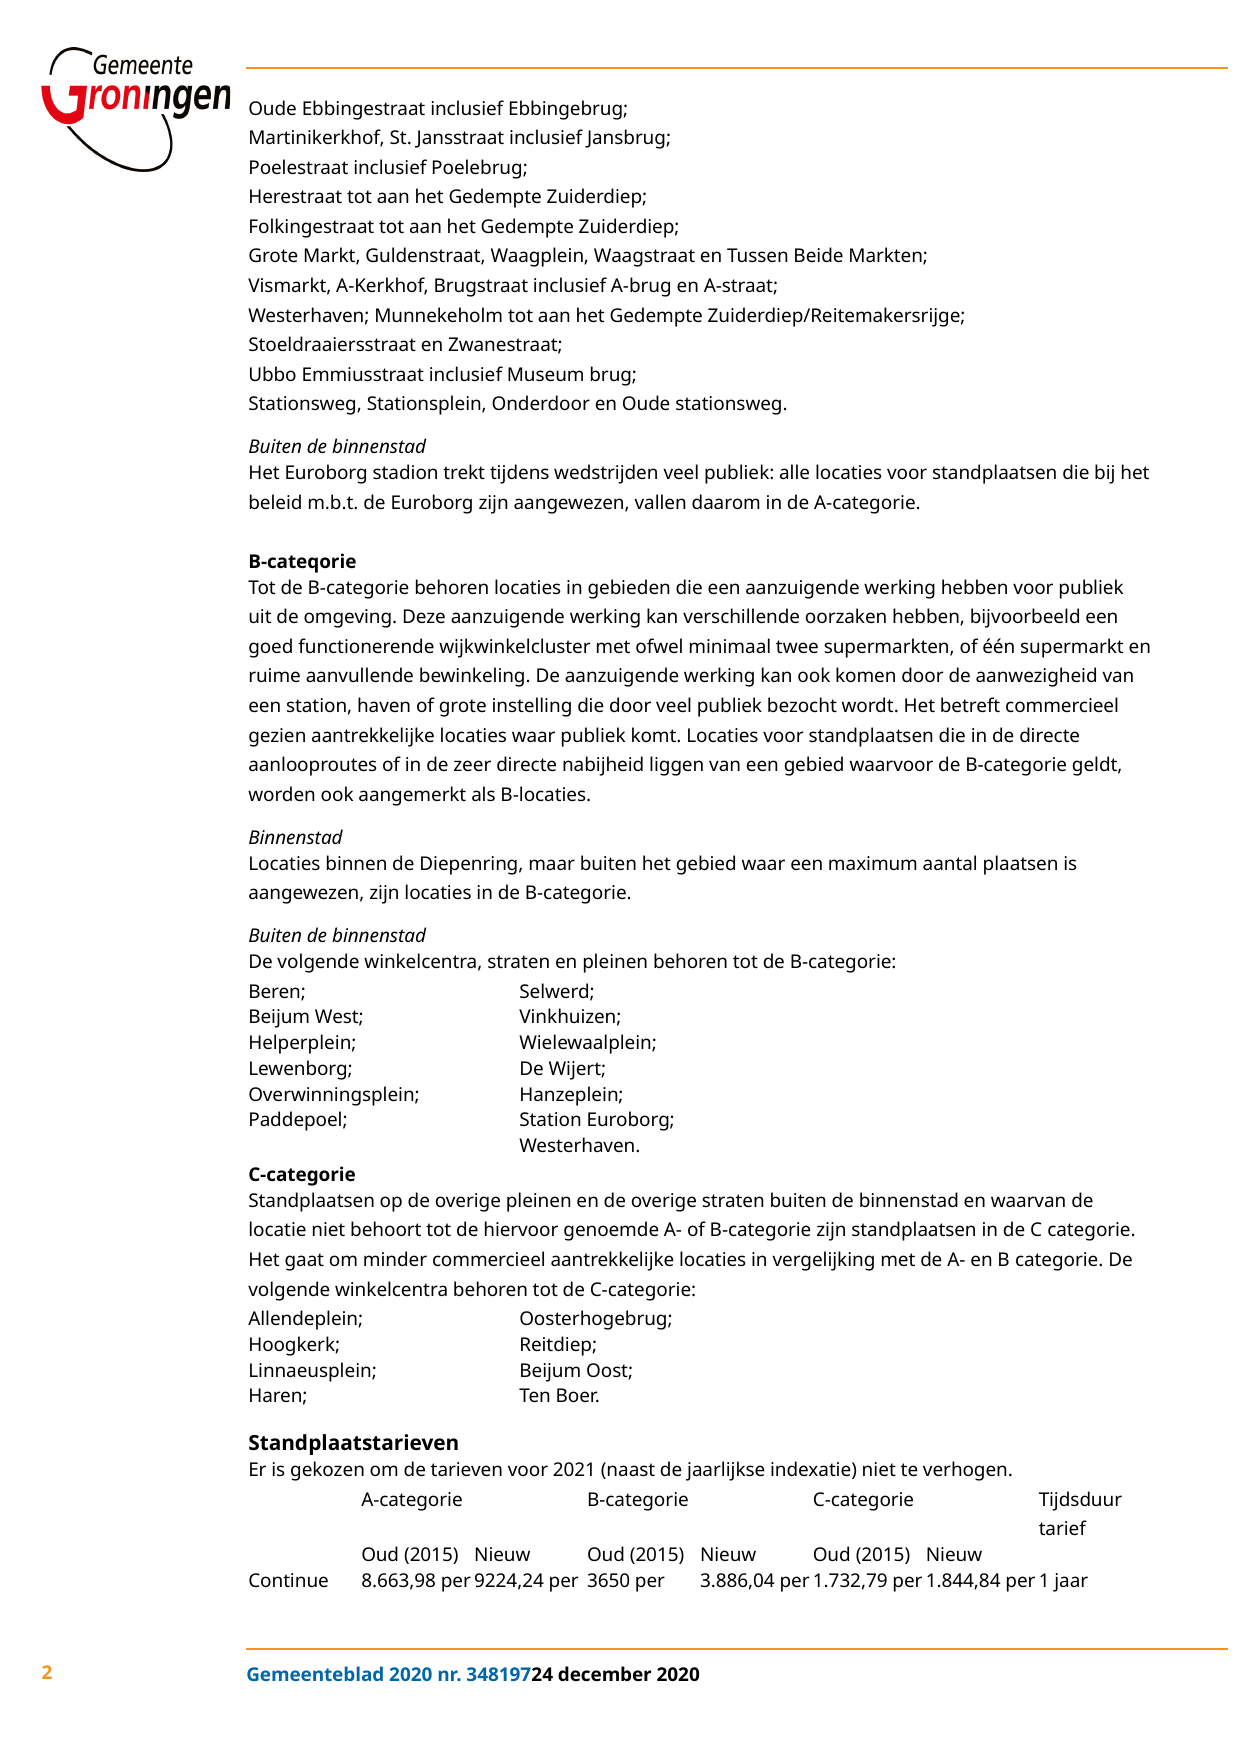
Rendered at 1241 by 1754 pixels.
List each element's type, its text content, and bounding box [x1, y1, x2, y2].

text Westerhaven; Munnekeholm tot aan het Gedempte Zuiderdiep/Reitemakersrijge; [248, 302, 1152, 328]
text Herestraat tot aan het Gedempte Zuiderdiep; [248, 183, 1152, 209]
table_header C-categorie [813, 1486, 1038, 1541]
table_cell Oud (2015) [813, 1541, 926, 1567]
table_cell Nieuw [700, 1541, 813, 1567]
table_cell Beijum Oost; [519, 1357, 1152, 1383]
table_header A-categorie [361, 1486, 587, 1541]
text Poelestraat inclusief Poelebrug; [248, 154, 1152, 180]
table_cell 3.886,04 per [700, 1567, 813, 1593]
table_cell Linnaeusplein; [248, 1357, 519, 1383]
text Stoeldraaiersstraat en Zwanestraat; [248, 331, 1152, 357]
table_cell Nieuw [474, 1541, 587, 1567]
table_cell [248, 1133, 519, 1158]
text Buiten de binnenstad [248, 923, 1152, 948]
table_cell Lewenborg; [248, 1055, 519, 1081]
picture [41, 47, 231, 172]
text Standplaatsen op de overige pleinen en de overige straten buiten de binnenstad en waarvan de locatie niet behoort tot de hiervoor genoemde A- of B-categorie zijn standplaatsen in de C­ categorie. Het gaat om minder commercieel aantrekkelijke locaties in vergelijking met de A- en B­ categorie. De volgende winkelcentra behoren tot de C-categorie: [248, 1187, 1152, 1302]
table_header Allendeplein; [248, 1306, 519, 1331]
table_cell De Wijert; [519, 1055, 1152, 1081]
table_cell 8.663,98 per [361, 1567, 474, 1593]
text Binnenstad [248, 824, 1152, 850]
text Locaties binnen de Diepenring, maar buiten het gebied waar een maximum aantal plaatsen is aangewezen, zijn locaties in de B-categorie. [248, 850, 1152, 905]
text Standplaatstarieven [248, 1428, 1152, 1456]
table_cell Ten Boer. [519, 1383, 1152, 1408]
table_cell [1039, 1541, 1152, 1567]
text De volgende winkelcentra, straten en pleinen behoren tot de B-categorie: [248, 948, 1152, 974]
table_cell [248, 1541, 361, 1567]
table_cell Station Euroborg; [519, 1107, 1152, 1132]
table_cell Reitdiep; [519, 1331, 1152, 1357]
text Er is gekozen om de tarieven voor 2021 (naast de jaarlijkse indexatie) niet te verhogen. [248, 1456, 1152, 1482]
text Oude Ebbingestraat inclusief Ebbingebrug; [248, 95, 1152, 121]
table_cell Continue [248, 1567, 361, 1593]
text Folkingestraat tot aan het Gedempte Zuiderdiep; [248, 213, 1152, 239]
table_cell Vinkhuizen; [519, 1004, 1152, 1029]
table_header Oosterhogebrug; [519, 1306, 1152, 1331]
text Tot de B-categorie behoren locaties in gebieden die een aanzuigende werking hebben voor publiek uit de omgeving. Deze aanzuigende werking kan verschillende oorzaken hebben, bijvoorbeeld een goed functionerende wijkwinkelcluster met ofwel minimaal twee supermarkten, of één supermarkt en ruime aanvullende bewinkeling. De aanzuigende werking kan ook komen door de aanwezigheid van een station, haven of grote instelling die door veel publiek bezocht wordt. Het betreft commercieel gezien aantrekkelijke locaties waar publiek komt. Locaties voor standplaatsen die in de directe aanlooproutes of in de zeer directe nabijheid liggen van een gebied waarvoor de B-categorie geldt, worden ook aangemerkt als B-locaties. [248, 574, 1152, 807]
table_cell Hanzeplein; [519, 1081, 1152, 1107]
table_cell Overwinningsplein; [248, 1081, 519, 1107]
table_cell Helperplein; [248, 1030, 519, 1055]
table_cell Hoogkerk; [248, 1331, 519, 1357]
table_cell Westerhaven. [519, 1133, 1152, 1158]
table_header [248, 1486, 361, 1541]
text Het Euroborg stadion trekt tijdens wedstrijden veel publiek: alle locaties voor standplaatsen die bij het beleid m.b.t. de Euroborg zijn aangewezen, vallen daarom in de A-categorie. [248, 459, 1152, 515]
table_cell 3650 per [587, 1567, 700, 1593]
table_header B-categorie [587, 1486, 813, 1541]
text Vismarkt, A-Kerkhof, Brugstraat inclusief A-brug en A-straat; [248, 272, 1152, 298]
table_cell 9224,24 per [474, 1567, 587, 1593]
text B-cateqorie [248, 548, 1152, 574]
table_cell 1 jaar [1039, 1567, 1152, 1593]
table_cell Oud (2015) [587, 1541, 700, 1567]
table_cell Paddepoel; [248, 1107, 519, 1132]
table_cell Oud (2015) [361, 1541, 474, 1567]
table_cell 1.732,79 per [813, 1567, 926, 1593]
table_header Beren; [248, 978, 519, 1004]
table_cell Wielewaalplein; [519, 1030, 1152, 1055]
table_cell Haren; [248, 1383, 519, 1408]
text C-categorie [248, 1161, 1152, 1187]
text Buiten de binnenstad [248, 434, 1152, 459]
table_cell Nieuw [926, 1541, 1038, 1567]
table_cell Beijum West; [248, 1004, 519, 1029]
table_cell 1.844,84 per [926, 1567, 1038, 1593]
text Stationsweg, Stationsplein, Onderdoor en Oude stationsweg. [248, 391, 1152, 416]
table_header Selwerd; [519, 978, 1152, 1004]
table_header Tijdsduur tarief [1039, 1486, 1152, 1541]
text Martinikerkhof, St. Jansstraat inclusief Jansbrug; [248, 124, 1152, 150]
text Grote Markt, Guldenstraat, Waagplein, Waagstraat en Tussen Beide Markten; [248, 243, 1152, 268]
text Ubbo Emmiusstraat inclusief Museum brug; [248, 361, 1152, 387]
